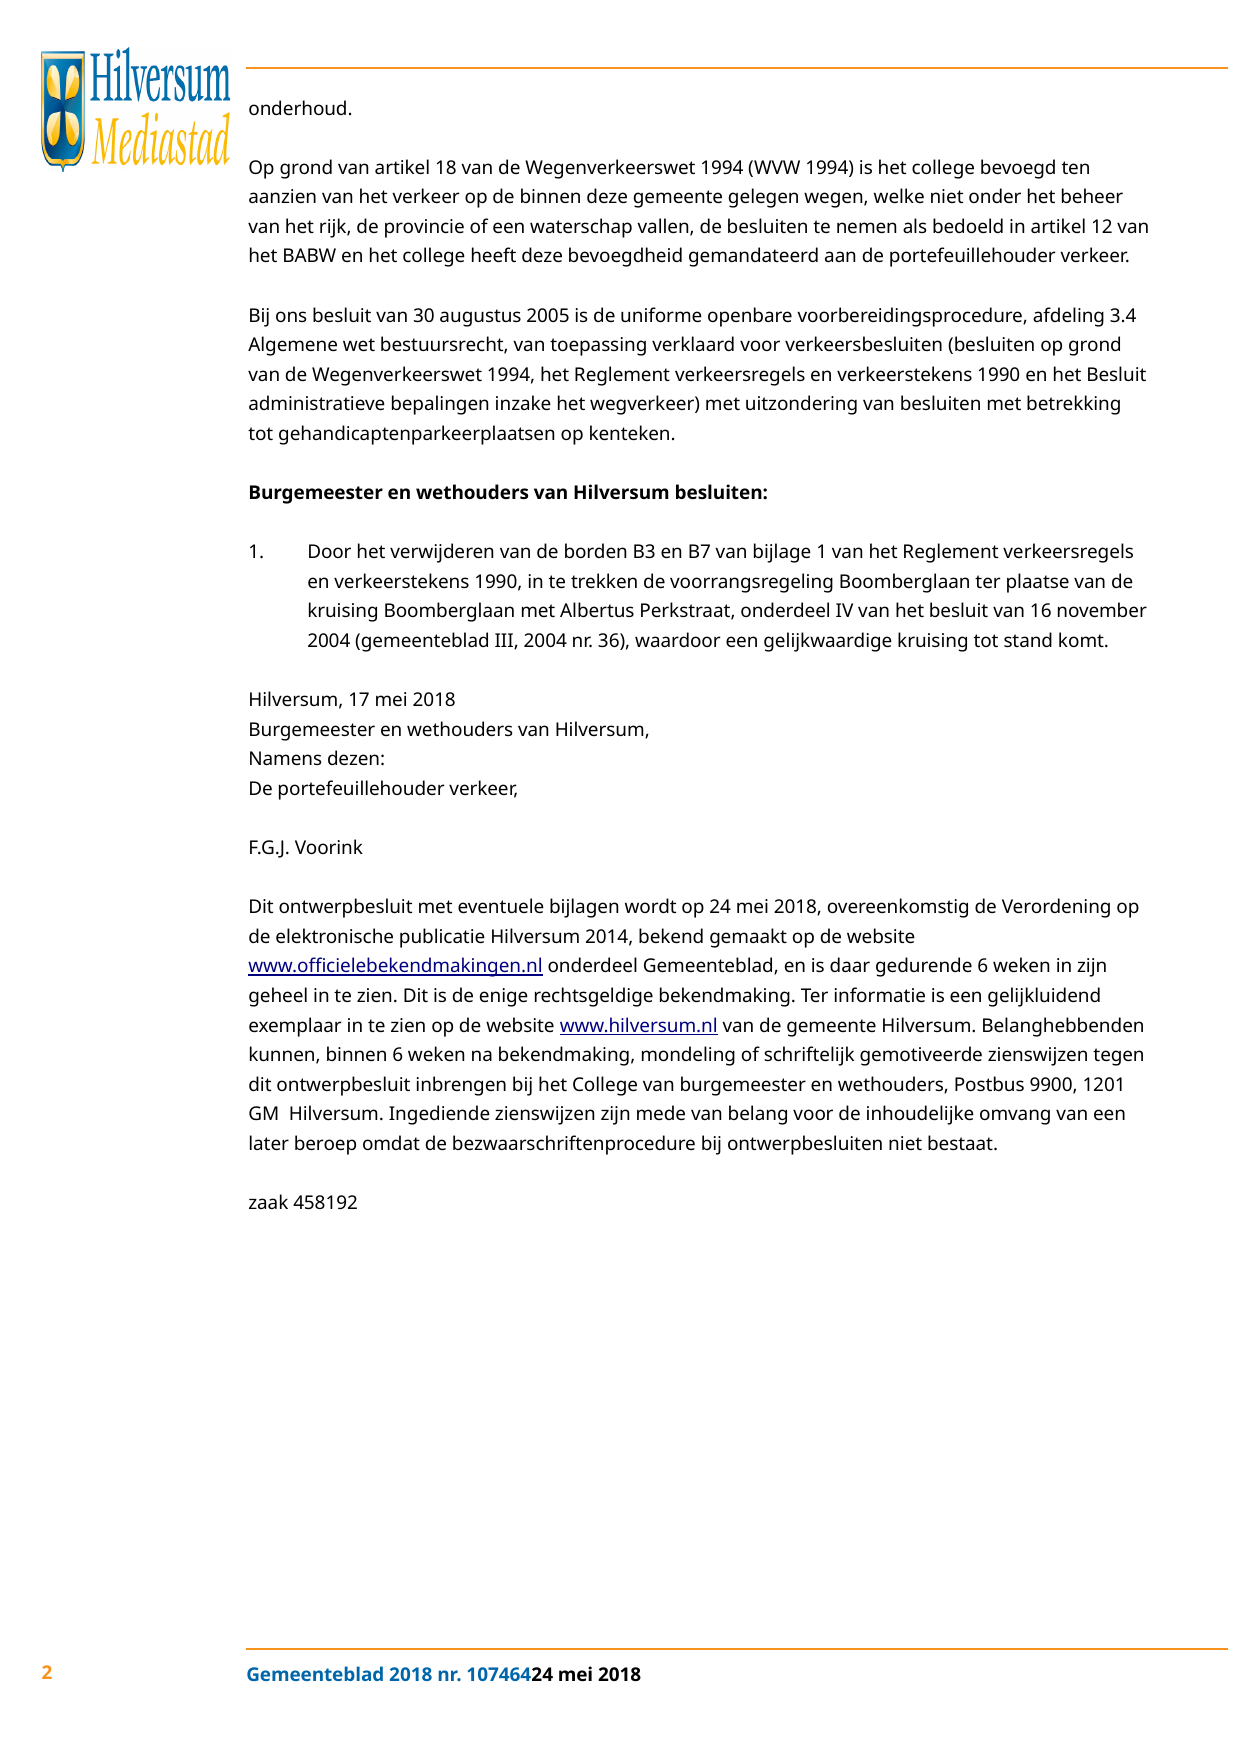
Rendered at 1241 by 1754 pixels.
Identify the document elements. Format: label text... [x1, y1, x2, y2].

text De portefeuillehouder verkeer, [248, 775, 1152, 801]
text Burgemeester en wethouders van Hilversum, [248, 716, 1152, 742]
text Bij ons besluit van 30 augustus 2005 is de uniforme openbare voorbereidingsprocedure, afdeling 3.4 Algemene wet bestuursrecht, van toepassing verklaard voor verkeersbesluiten (besluiten op grond van de Wegenverkeerswet 1994, het Reglement verkeersregels en verkeerstekens 1990 en het Besluit administratieve bepalingen inzake het wegverkeer) met uitzondering van besluiten met betrekking tot gehandicaptenparkeerplaatsen op kenteken. [248, 302, 1152, 446]
picture [41, 47, 231, 172]
text Dit ontwerpbesluit met eventuele bijlagen wordt op 24 mei 2018, overeenkomstig de Verordening op de elektronische publicatie Hilversum 2014, bekend gemaakt op de website www.officielebekendmakingen.nl onderdeel Gemeenteblad, en is daar gedurende 6 weken in zijn geheel in te zien. Dit is de enige rechtsgeldige bekendmaking. Ter informatie is een gelijkluidend exemplaar in te zien op de website www.hilversum.nl van de gemeente Hilversum. Belanghebbenden kunnen, binnen 6 weken na bekendmaking, mondeling of schriftelijk gemotiveerde zienswijzen tegen dit ontwerpbesluit inbrengen bij het College van burgemeester en wethouders, Postbus 9900, 1201 GM Hilversum. Ingediende zienswijzen zijn mede van belang voor de inhoudelijke omvang van een later beroep omdat de bezwaarschriftenprocedure bij ontwerpbesluiten niet bestaat. [248, 893, 1152, 1156]
text F.G.J. Voorink [248, 834, 1152, 860]
text Op grond van artikel 18 van de Wegenverkeerswet 1994 (WVW 1994) is het colle­ge bevoegd ten aanzien van het verkeer op de binnen deze gemeente gelegen wegen, welke niet onder het beheer van het rijk, de pro­vincie of een waterschap vallen, de besluiten te nemen als bedoeld in artikel 12 van het BABW en het college heeft deze bevoegdheid gemandateerd aan de portefeuillehouder verkeer. [248, 154, 1152, 268]
text Burgemeester en wethouders van Hilversum besluiten: [248, 479, 1152, 505]
text zaak 458192 [248, 1189, 1152, 1215]
text onderhoud. [248, 95, 1152, 121]
list Door het verwijderen van de borden B3 en B7 van bijlage 1 van het Reglement verkeersregels en verkeerstekens 1990, in te trekken de voorrangsregeling Boomberglaan ter plaatse van de kruising Boomberglaan met Albertus Perkstraat, onderdeel IV van het besluit van 16 november 2004 (gemeenteblad III, 2004 nr. 36), waardoor een gelijkwaardige kruising tot stand komt. [248, 538, 1152, 653]
text Hilversum, 17 mei 2018 [248, 686, 1152, 712]
text Namens dezen: [248, 746, 1152, 771]
